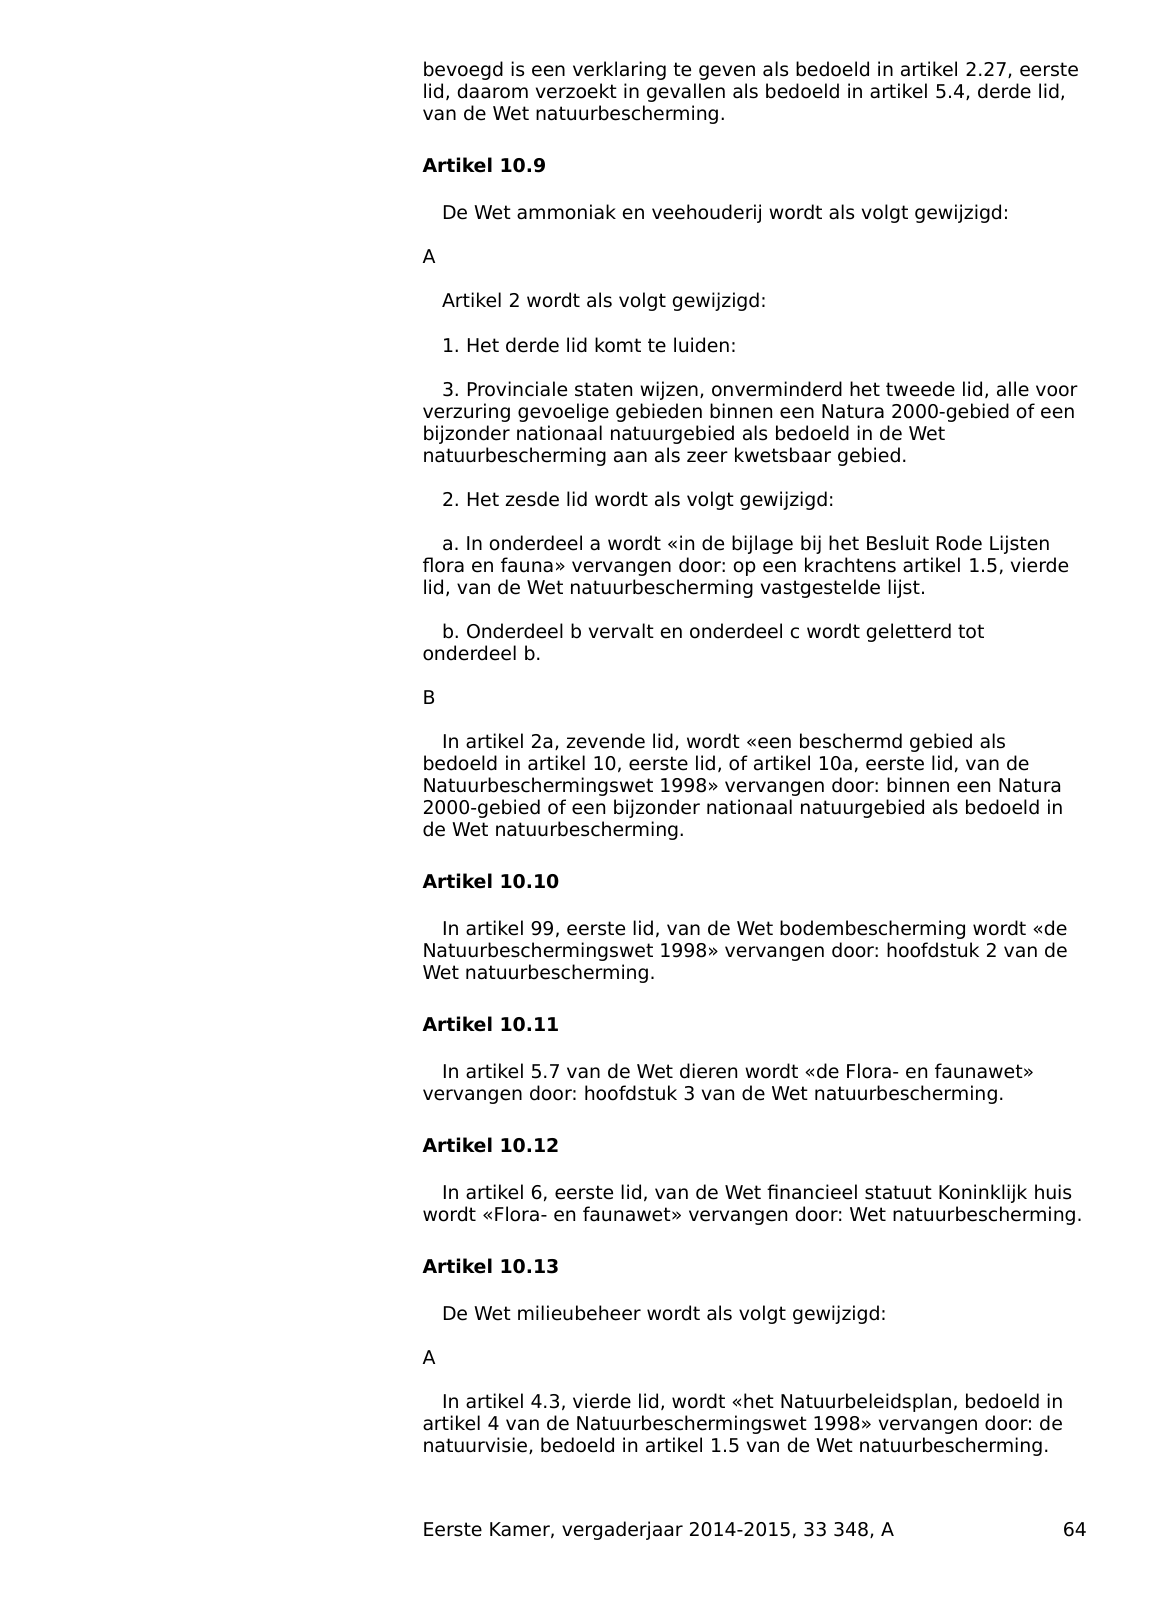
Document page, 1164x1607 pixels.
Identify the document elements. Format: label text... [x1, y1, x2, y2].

text A [422, 246, 1087, 268]
text In artikel 5.7 van de Wet dieren wordt «de Flora- en faunawet» vervangen door: hoofdstuk 3 van de Wet natuurbescherming. [422, 1061, 1087, 1105]
text A [422, 1347, 1087, 1369]
text 2. Het zesde lid wordt als volgt gewijzigd: [422, 489, 1087, 511]
text 1. Het derde lid komt te luiden: [422, 334, 1087, 356]
subtitle Artikel 10.13 [422, 1256, 1087, 1278]
text B [422, 687, 1087, 709]
text In artikel 99, eerste lid, van de Wet bodembescherming wordt «de Natuurbeschermingswet 1998» vervangen door: hoofdstuk 2 van de Wet natuurbescherming. [422, 918, 1087, 984]
subtitle Artikel 10.9 [422, 155, 1087, 177]
text 3. Provinciale staten wijzen, onverminderd het tweede lid, alle voor verzuring gevoelige gebieden binnen een Natura 2000-gebied of een bijzonder nationaal natuurgebied als bedoeld in de Wet natuurbescherming aan als zeer kwetsbaar gebied. [422, 379, 1087, 467]
text bevoegd is een verklaring te geven als bedoeld in artikel 2.27, eerste lid, daarom verzoekt in gevallen als bedoeld in artikel 5.4, derde lid, van de Wet natuurbescherming. [422, 59, 1087, 125]
text Artikel 2 wordt als volgt gewijzigd: [422, 290, 1087, 312]
text De Wet ammoniak en veehouderij wordt als volgt gewijzigd: [422, 202, 1087, 224]
subtitle Artikel 10.10 [422, 871, 1087, 893]
text a. In onderdeel a wordt «in de bijlage bij het Besluit Rode Lijsten flora en fauna» vervangen door: op een krachtens artikel 1.5, vierde lid, van de Wet natuurbescherming vastgestelde lijst. [422, 533, 1087, 599]
text De Wet milieubeheer wordt als volgt gewijzigd: [422, 1303, 1087, 1325]
text In artikel 4.3, vierde lid, wordt «het Natuurbeleidsplan, bedoeld in artikel 4 van de Natuurbeschermingswet 1998» vervangen door: de natuurvisie, bedoeld in artikel 1.5 van de Wet natuurbescherming. [422, 1391, 1087, 1457]
text In artikel 2a, zevende lid, wordt «een beschermd gebied als bedoeld in artikel 10, eerste lid, of artikel 10a, eerste lid, van de Natuurbeschermingswet 1998» vervangen door: binnen een Natura 2000-gebied of een bijzonder nationaal natuurgebied als bedoeld in de Wet natuurbescherming. [422, 731, 1087, 841]
subtitle Artikel 10.11 [422, 1014, 1087, 1036]
text b. Onderdeel b vervalt en onderdeel c wordt geletterd tot onderdeel b. [422, 621, 1087, 665]
subtitle Artikel 10.12 [422, 1135, 1087, 1157]
text In artikel 6, eerste lid, van de Wet financieel statuut Koninklijk huis wordt «Flora- en faunawet» vervangen door: Wet natuurbescherming. [422, 1182, 1087, 1226]
